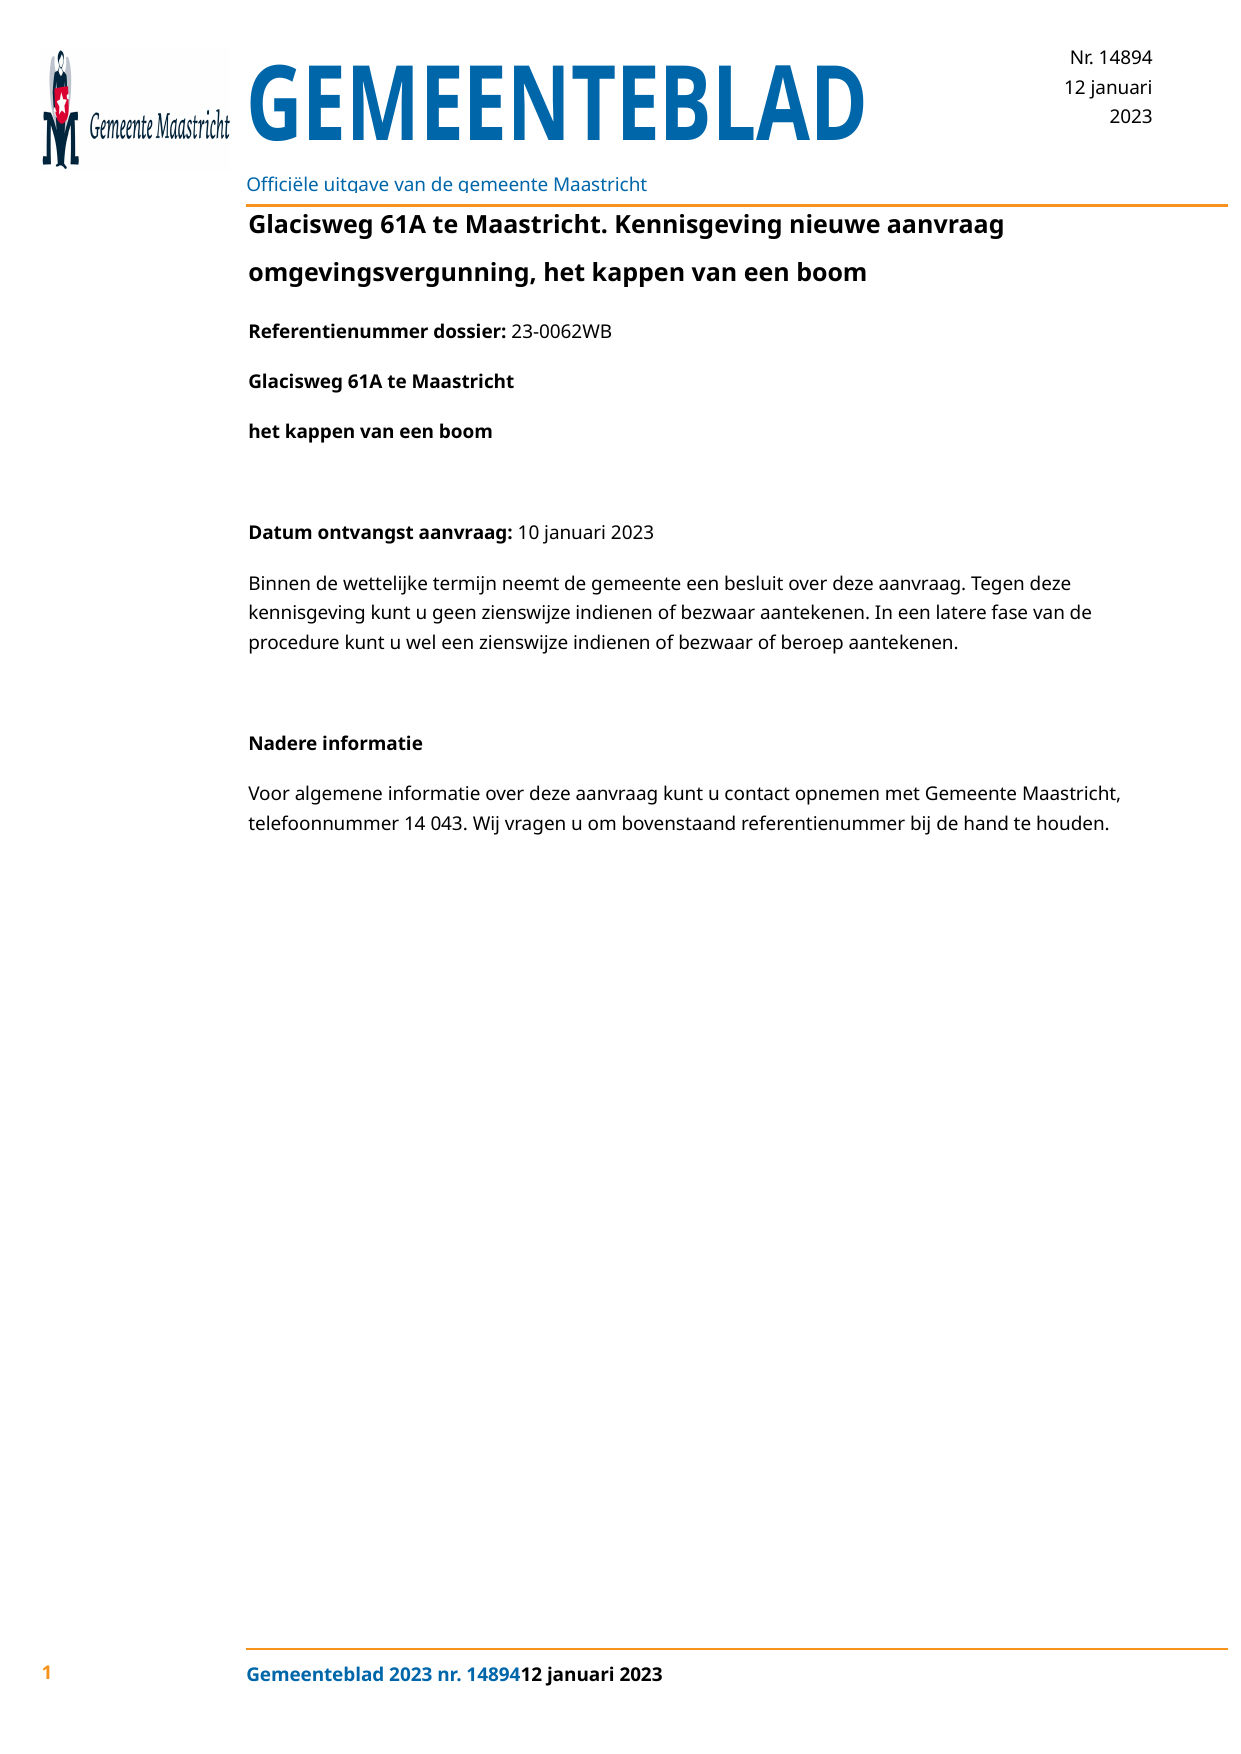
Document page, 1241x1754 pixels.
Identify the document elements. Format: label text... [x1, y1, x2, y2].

text Nadere informatie [248, 730, 1152, 756]
text Glacisweg 61A te Maastricht. Kennisgeving nieuwe aanvraag omgevingsvergunning, het kappen van een boom [248, 207, 1152, 288]
text Binnen de wettelijke termijn neemt de gemeente een besluit over deze aanvraag. Tegen deze kennisgeving kunt u geen zienswijze indienen of bezwaar aantekenen. In een latere fase van de procedure kunt u wel een zienswijze indienen of bezwaar of beroep aantekenen. [248, 570, 1152, 655]
text het kappen van een boom [248, 419, 1152, 444]
text Datum ontvangst aanvraag: 10 januari 2023 [248, 519, 1152, 545]
text Voor algemene informatie over deze aanvraag kunt u contact opnemen met Gemeente Maastricht, telefoonnummer 14 043. Wij vragen u om bovenstaand referentienummer bij de hand te houden. [248, 780, 1152, 836]
text Referentienummer dossier: 23-0062WB [248, 318, 1152, 344]
picture [41, 47, 231, 172]
text Glacisweg 61A te Maastricht [248, 368, 1152, 394]
